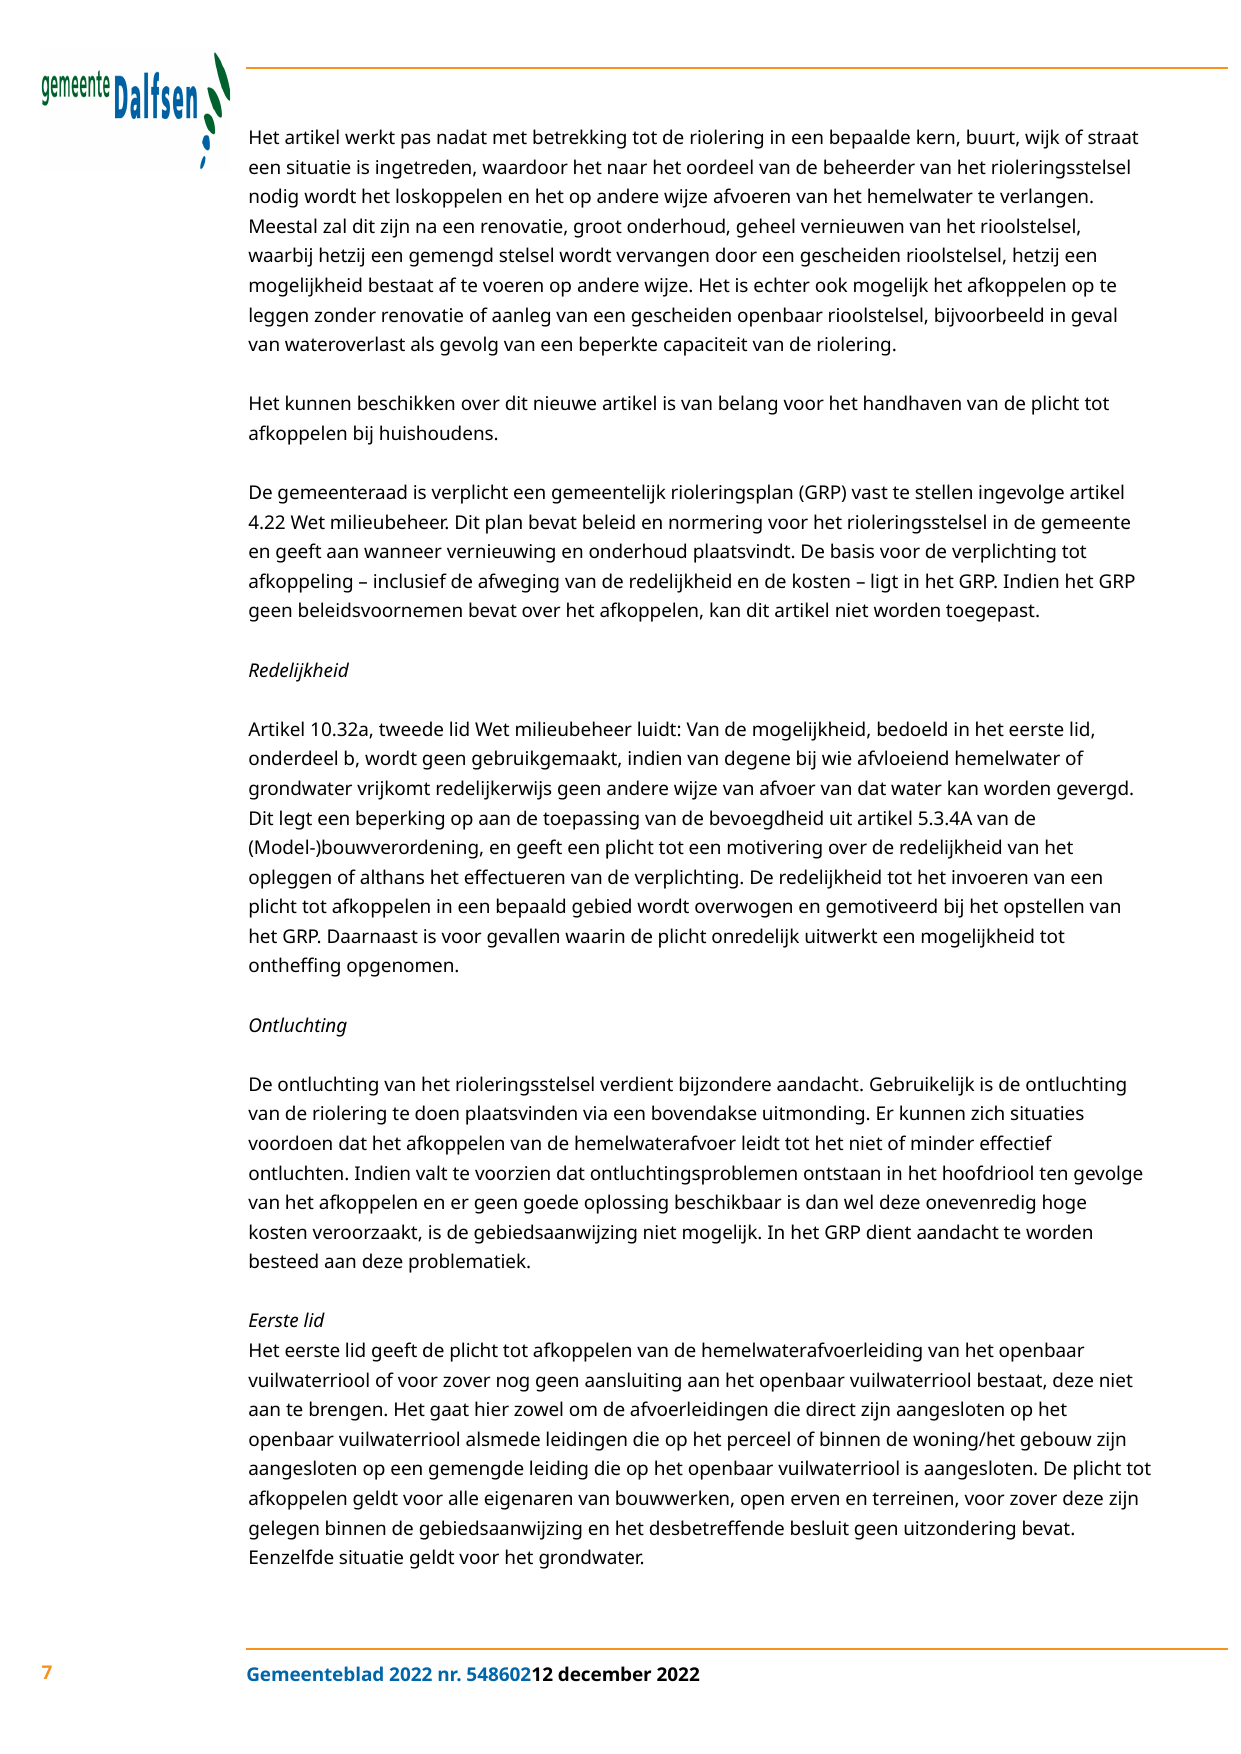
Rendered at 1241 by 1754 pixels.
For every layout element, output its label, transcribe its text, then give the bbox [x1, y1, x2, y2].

text Eerste lid [248, 1308, 1152, 1333]
text De gemeenteraad is verplicht een gemeentelijk rioleringsplan (GRP) vast te stellen ingevolge artikel 4.22 Wet milieubeheer. Dit plan bevat beleid en normering voor het rioleringsstelsel in de gemeente en geeft aan wanneer vernieuwing en onderhoud plaatsvindt. De basis voor de verplichting tot afkoppeling – inclusief de afweging van de redelijkheid en de kosten – ligt in het GRP. Indien het GRP geen beleidsvoornemen bevat over het afkoppelen, kan dit artikel niet worden toegepast. [248, 479, 1152, 623]
text Redelijkheid [248, 657, 1152, 683]
text Het eerste lid geeft de plicht tot afkoppelen van de hemelwaterafvoerleiding van het openbaar vuilwaterriool of voor zover nog geen aansluiting aan het openbaar vuilwaterriool bestaat, deze niet aan te brengen. Het gaat hier zowel om de afvoerleidingen die direct zijn aangesloten op het openbaar vuilwaterriool alsmede leidingen die op het perceel of binnen de woning/het gebouw zijn aangesloten op een gemengde leiding die op het openbaar vuilwaterriool is aangesloten. De plicht tot afkoppelen geldt voor alle eigenaren van bouwwerken, open erven en terreinen, voor zover deze zijn gelegen binnen de gebiedsaanwijzing en het desbetreffende besluit geen uitzondering bevat. Eenzelfde situatie geldt voor het grondwater. [248, 1337, 1152, 1570]
text Het kunnen beschikken over dit nieuwe artikel is van belang voor het handhaven van de plicht tot afkoppelen bij huishoudens. [248, 391, 1152, 446]
text Het artikel werkt pas nadat met betrekking tot de riolering in een bepaalde kern, buurt, wijk of straat een situatie is ingetreden, waardoor het naar het oordeel van de beheerder van het rioleringsstelsel nodig wordt het loskoppelen en het op andere wijze afvoeren van het hemelwater te verlangen. Meestal zal dit zijn na een renovatie, groot onderhoud, geheel vernieuwen van het rioolstelsel, waarbij hetzij een gemengd stelsel wordt vervangen door een gescheiden rioolstelsel, hetzij een mogelijkheid bestaat af te voeren op andere wijze. Het is echter ook mogelijk het afkoppelen op te leggen zonder renovatie of aanleg van een gescheiden openbaar rioolstelsel, bijvoorbeeld in geval van wateroverlast als gevolg van een beperkte capaciteit van de riolering. [248, 124, 1152, 357]
text Ontluchting [248, 1012, 1152, 1038]
text De ontluchting van het rioleringsstelsel verdient bijzondere aandacht. Gebruikelijk is de ontluchting van de riolering te doen plaatsvinden via een bovendakse uitmonding. Er kunnen zich situaties voordoen dat het afkoppelen van de hemelwaterafvoer leidt tot het niet of minder effectief ontluchten. Indien valt te voorzien dat ontluchtingsproblemen ontstaan in het hoofdriool ten gevolge van het afkoppelen en er geen goede oplossing beschikbaar is dan wel deze onevenredig hoge kosten veroorzaakt, is de gebiedsaanwijzing niet mogelijk. In het GRP dient aandacht te worden besteed aan deze problematiek. [248, 1071, 1152, 1274]
text (Model-)bouwverordening, en geeft een plicht tot een motivering over de redelijkheid van het opleggen of althans het effectueren van de verplichting. De redelijkheid tot het invoeren van een plicht tot afkoppelen in een bepaald gebied wordt overwogen en gemotiveerd bij het opstellen van het GRP. Daarnaast is voor gevallen waarin de plicht onredelijk uitwerkt een mogelijkheid tot ontheffing opgenomen. [248, 834, 1152, 978]
picture [41, 47, 231, 172]
text Artikel 10.32a, tweede lid Wet milieubeheer luidt: Van de mogelijkheid, bedoeld in het eerste lid, onderdeel b, wordt geen gebruikgemaakt, indien van degene bij wie afvloeiend hemelwater of grondwater vrijkomt redelijkerwijs geen andere wijze van afvoer van dat water kan worden gevergd. Dit legt een beperking op aan de toepassing van de bevoegdheid uit artikel 5.3.4A van de [248, 716, 1152, 831]
